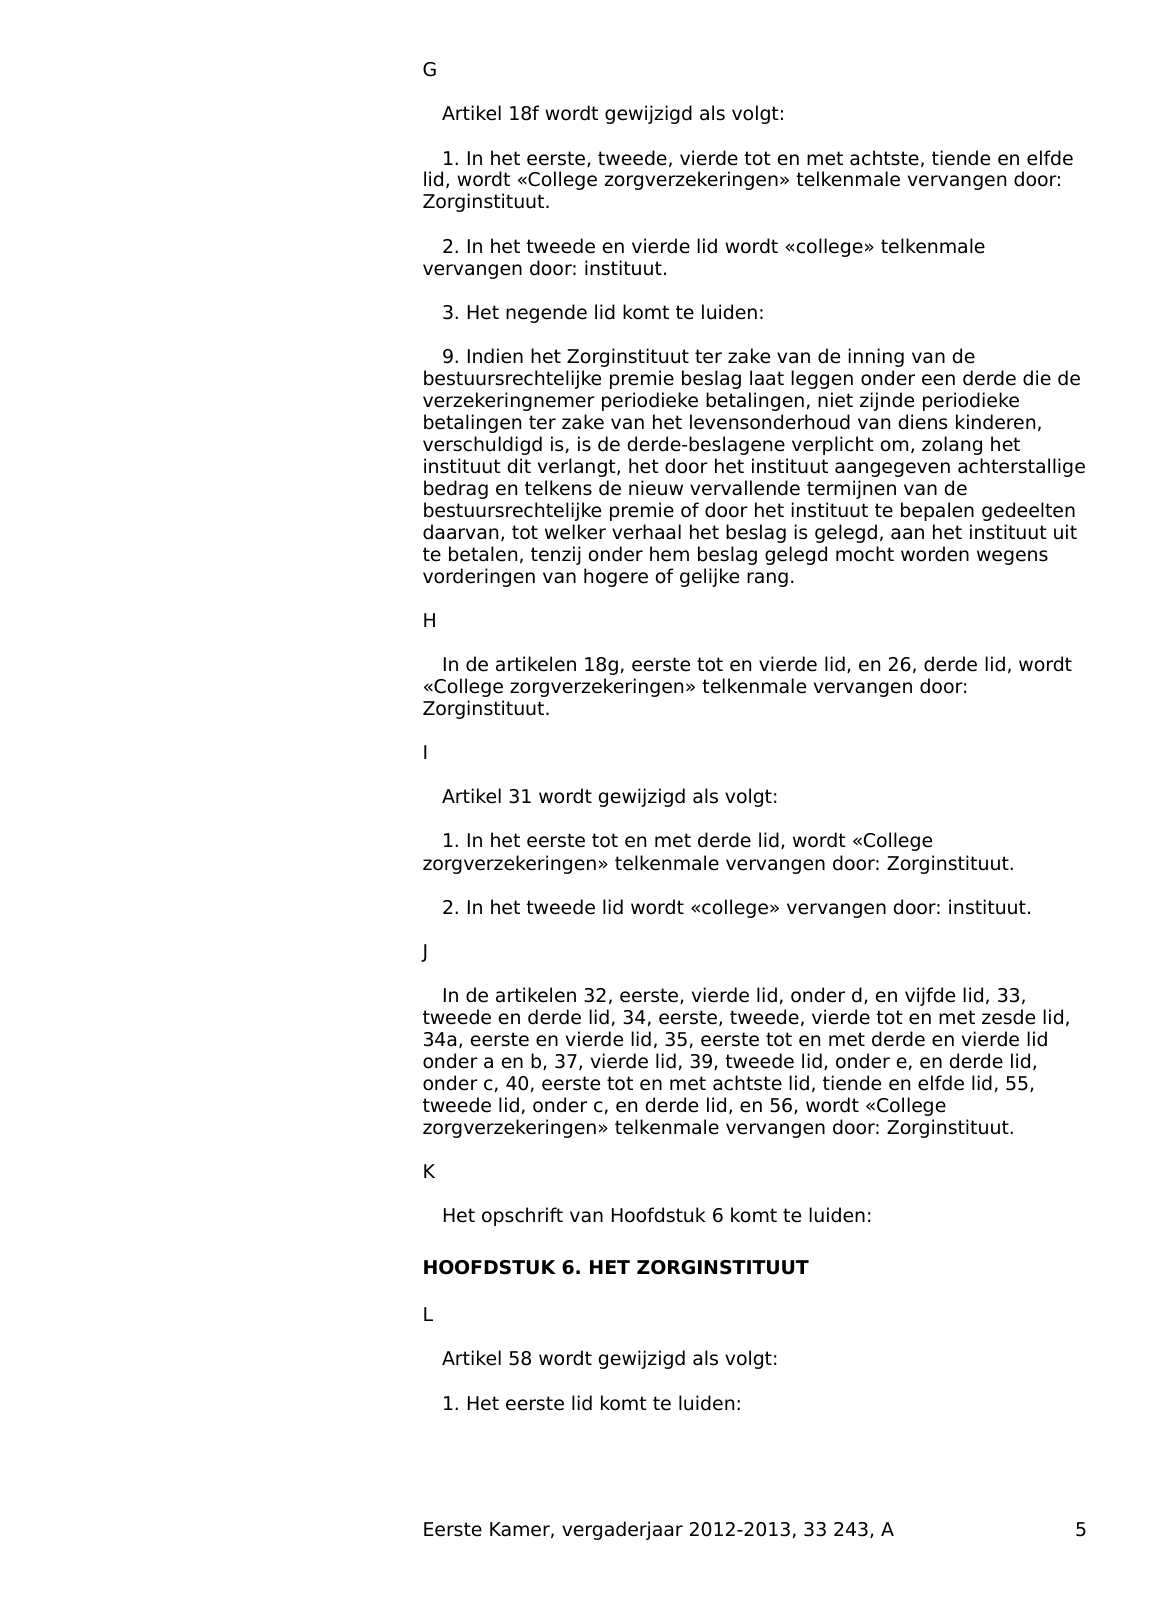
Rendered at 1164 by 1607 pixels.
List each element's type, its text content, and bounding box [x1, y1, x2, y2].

text In de artikelen 32, eerste, vierde lid, onder d, en vijfde lid, 33, tweede en derde lid, 34, eerste, tweede, vierde tot en met zesde lid, 34a, eerste en vierde lid, 35, eerste tot en met derde en vierde lid onder a en b, 37, vierde lid, 39, tweede lid, onder e, en derde lid, onder c, 40, eerste tot en met achtste lid, tiende en elfde lid, 55, tweede lid, onder c, en derde lid, en 56, wordt «College zorgverzekeringen» telkenmale vervangen door: Zorginstituut. [422, 985, 1087, 1139]
text Artikel 58 wordt gewijzigd als volgt: [422, 1348, 1087, 1370]
text Artikel 18f wordt gewijzigd als volgt: [422, 103, 1087, 125]
text 1. In het eerste, tweede, vierde tot en met achtste, tiende en elfde lid, wordt «College zorgverzekeringen» telkenmale vervangen door: Zorginstituut. [422, 147, 1087, 213]
text 2. In het tweede lid wordt «college» vervangen door: instituut. [422, 897, 1087, 918]
text Het opschrift van Hoofdstuk 6 komt te luiden: [422, 1205, 1087, 1227]
subtitle HOOFDSTUK 6. HET ZORGINSTITUUT [422, 1257, 1087, 1279]
text 3. Het negende lid komt te luiden: [422, 302, 1087, 324]
text J [422, 941, 1087, 963]
text 1. Het eerste lid komt te luiden: [422, 1392, 1087, 1414]
text In de artikelen 18g, eerste tot en vierde lid, en 26, derde lid, wordt «College zorgverzekeringen» telkenmale vervangen door: Zorginstituut. [422, 654, 1087, 720]
text 2. In het tweede en vierde lid wordt «college» telkenmale vervangen door: instituut. [422, 236, 1087, 279]
text G [422, 59, 1087, 81]
text I [422, 742, 1087, 764]
text 9. Indien het Zorginstituut ter zake van de inning van de bestuursrechtelijke premie beslag laat leggen onder een derde die de verzekeringnemer periodieke betalingen, niet zijnde periodieke betalingen ter zake van het levensonderhoud van diens kinderen, verschuldigd is, is de derde-beslagene verplicht om, zolang het instituut dit verlangt, het door het instituut aangegeven achterstallige bedrag en telkens de nieuw vervallende termijnen van de bestuursrechtelijke premie of door het instituut te bepalen gedeelten daarvan, tot welker verhaal het beslag is gelegd, aan het instituut uit te betalen, tenzij onder hem beslag gelegd mocht worden wegens vorderingen van hogere of gelijke rang. [422, 346, 1087, 588]
text 1. In het eerste tot en met derde lid, wordt «College zorgverzekeringen» telkenmale vervangen door: Zorginstituut. [422, 830, 1087, 874]
text H [422, 610, 1087, 632]
text L [422, 1304, 1087, 1326]
text Artikel 31 wordt gewijzigd als volgt: [422, 786, 1087, 808]
text K [422, 1161, 1087, 1183]
